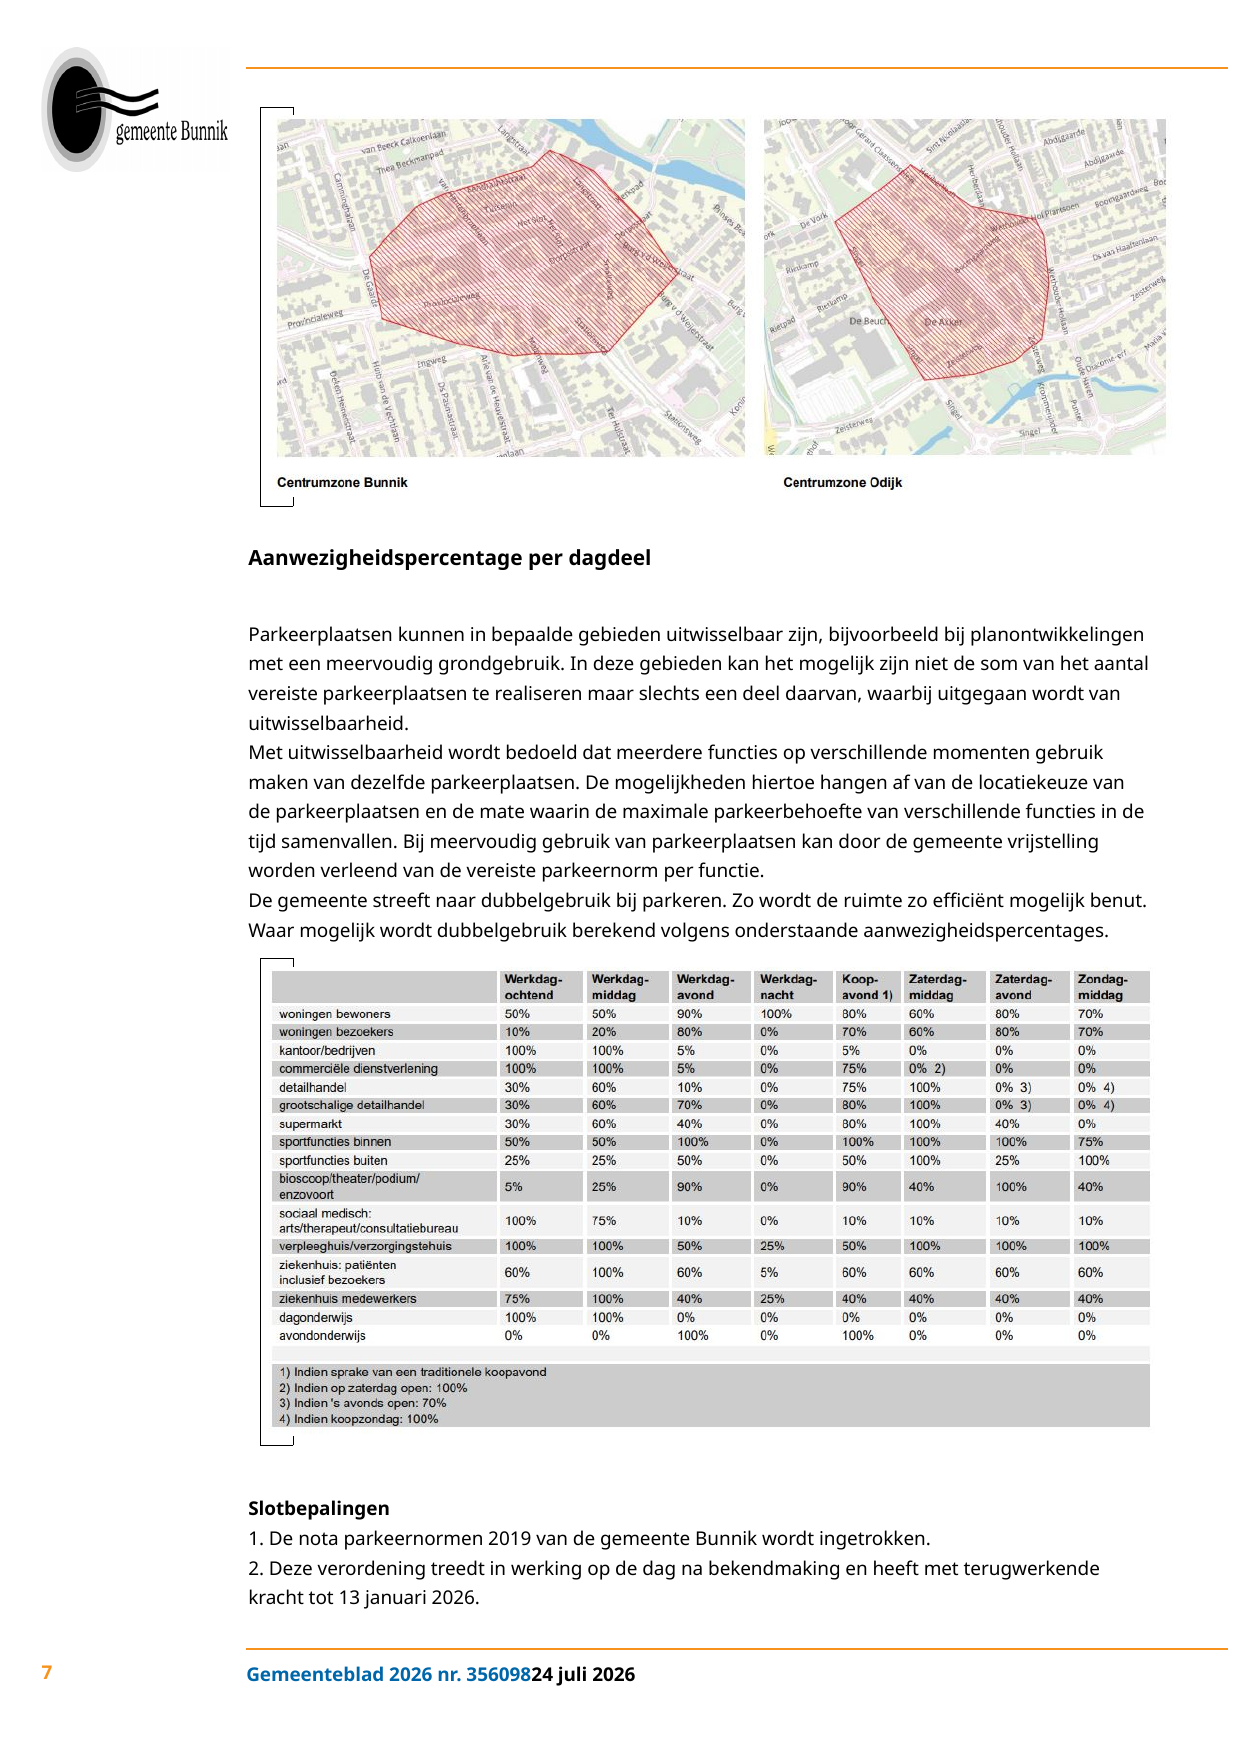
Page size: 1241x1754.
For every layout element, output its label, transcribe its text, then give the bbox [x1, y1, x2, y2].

picture [268, 115, 1173, 497]
picture [41, 47, 231, 172]
text 2. Deze verordening treedt in werking op de dag na bekendmaking en heeft met terugwerkende kracht tot 13 januari 2026. [248, 1555, 1152, 1610]
text Aanwezigheidspercentage per dagdeel [248, 543, 1152, 572]
text Met uitwisselbaarheid wordt bedoeld dat meerdere functies op verschillende momenten gebruik maken van dezelfde parkeerplaatsen. De mogelijkheden hiertoe hangen af van de locatiekeuze van de parkeerplaatsen en de mate waarin de maximale parkeerbehoefte van verschillende functies in de tijd samenvallen. Bij meervoudig gebruik van parkeerplaatsen kan door de gemeente vrijstelling worden verleend van de vereiste parkeernorm per functie. [248, 739, 1152, 883]
text 1. De nota parkeernormen 2019 van de gemeente Bunnik wordt ingetrokken. [248, 1525, 1152, 1551]
text Parkeerplaatsen kunnen in bepaalde gebieden uitwisselbaar zijn, bijvoorbeeld bij planontwikkelingen met een meervoudig grondgebruik. In deze gebieden kan het mogelijk zijn niet de som van het aantal vereiste parkeerplaatsen te realiseren maar slechts een deel daarvan, waarbij uitgegaan wordt van uitwisselbaarheid. [248, 621, 1152, 736]
picture [268, 967, 1155, 1436]
text De gemeente streeft naar dubbelgebruik bij parkeren. Zo wordt de ruimte zo efficiënt mogelijk benut. Waar mogelijk wordt dubbelgebruik berekend volgens onderstaande aanwezigheidspercentages. [248, 887, 1152, 943]
text Slotbepalingen [248, 1496, 1152, 1521]
